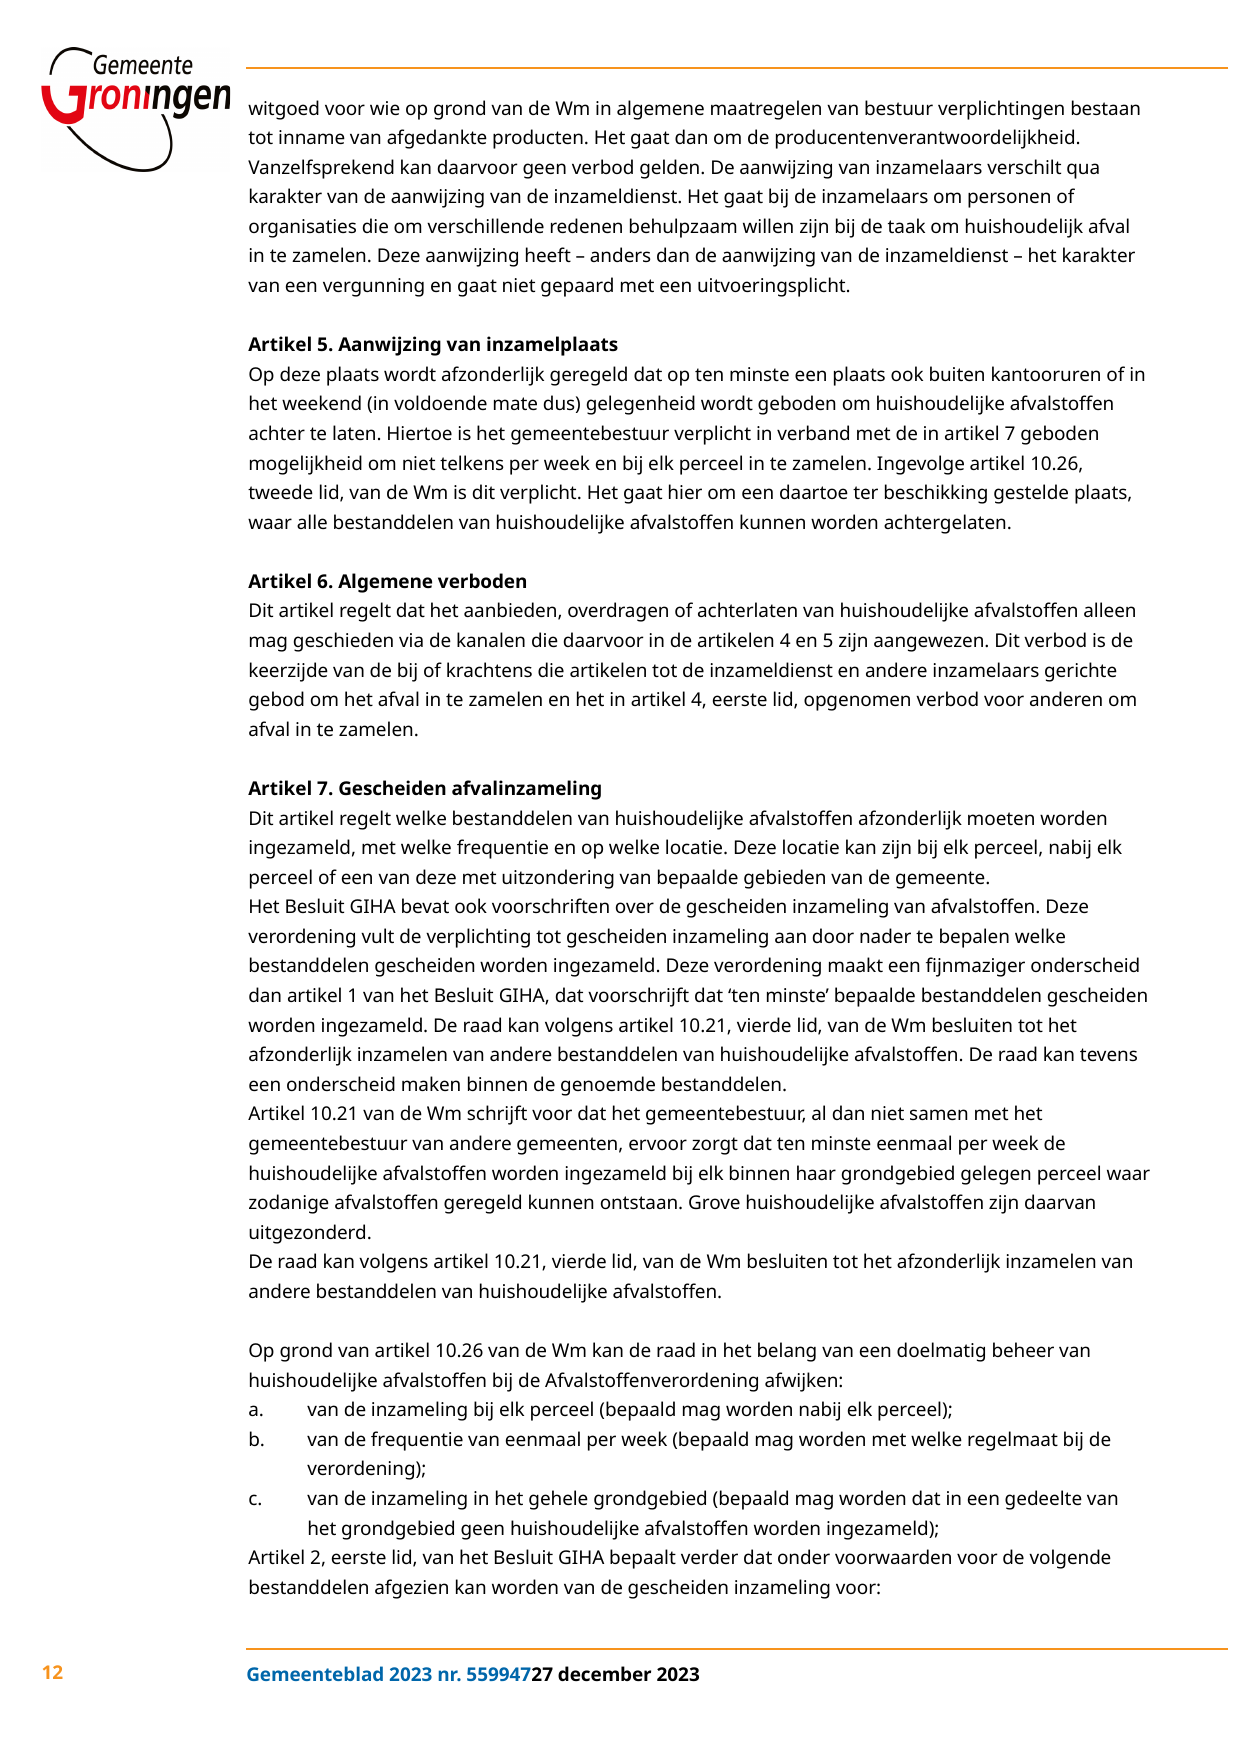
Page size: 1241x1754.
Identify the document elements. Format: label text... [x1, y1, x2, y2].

text Op grond van artikel 10.26 van de Wm kan de raad in het belang van een doelmatig beheer van huishoudelijke afvalstoffen bij de Afvalstoffenverordening afwijken: [248, 1337, 1152, 1393]
text witgoed voor wie op grond van de Wm in algemene maatregelen van bestuur verplichtingen bestaan tot inname van afgedankte producten. Het gaat dan om de producentenverantwoordelijkheid. Vanzelfsprekend kan daarvoor geen verbod gelden. De aanwijzing van inzamelaars verschilt qua karakter van de aanwijzing van de inzameldienst. Het gaat bij de inzamelaars om personen of organisaties die om verschillende redenen behulpzaam willen zijn bij de taak om huishoudelijk afval in te zamelen. Deze aanwijzing heeft – anders dan de aanwijzing van de inzameldienst – het karakter van een vergunning en gaat niet gepaard met een uitvoeringsplicht. [248, 95, 1152, 298]
text Artikel 5. Aanwijzing van inzamelplaats [248, 331, 1152, 357]
text Het Besluit GIHA bevat ook voorschriften over de gescheiden inzameling van afvalstoffen. Deze verordening vult de verplichting tot gescheiden inzameling aan door nader te bepalen welke bestanddelen gescheiden worden ingezameld. Deze verordening maakt een fijnmaziger onderscheid dan artikel 1 van het Besluit GIHA, dat voorschrijft dat ‘ten minste’ bepaalde bestanddelen gescheiden worden ingezameld. De raad kan volgens artikel 10.21, vierde lid, van de Wm besluiten tot het afzonderlijk inzamelen van andere bestanddelen van huishoudelijke afvalstoffen. De raad kan tevens een onderscheid maken binnen de genoemde bestanddelen. [248, 893, 1152, 1097]
text Op deze plaats wordt afzonderlijk geregeld dat op ten minste een plaats ook buiten kantooruren of in het weekend (in voldoende mate dus) gelegenheid wordt geboden om huishoudelijke afvalstoffen achter te laten. Hiertoe is het gemeentebestuur verplicht in verband met de in artikel 7 geboden mogelijkheid om niet telkens per week en bij elk perceel in te zamelen. Ingevolge artikel 10.26, tweede lid, van de Wm is dit verplicht. Het gaat hier om een daartoe ter beschikking gestelde plaats, waar alle bestanddelen van huishoudelijke afvalstoffen kunnen worden achtergelaten. [248, 361, 1152, 535]
list van de inzameling bij elk perceel (bepaald mag worden nabij elk perceel); [248, 1396, 1152, 1422]
list van de frequentie van eenmaal per week (bepaald mag worden met welke regelmaat bij de verordening); [248, 1426, 1152, 1481]
text Dit artikel regelt dat het aanbieden, overdragen of achterlaten van huishoudelijke afvalstoffen alleen mag geschieden via de kanalen die daarvoor in de artikelen 4 en 5 zijn aangewezen. Dit verbod is de keerzijde van de bij of krachtens die artikelen tot de inzameldienst en andere inzamelaars gerichte gebod om het afval in te zamelen en het in artikel 4, eerste lid, opgenomen verbod voor anderen om afval in te zamelen. [248, 598, 1152, 742]
text De raad kan volgens artikel 10.21, vierde lid, van de Wm besluiten tot het afzonderlijk inzamelen van andere bestanddelen van huishoudelijke afvalstoffen. [248, 1248, 1152, 1304]
text Artikel 10.21 van de Wm schrijft voor dat het gemeentebestuur, al dan niet samen met het gemeentebestuur van andere gemeenten, ervoor zorgt dat ten minste eenmaal per week de huishoudelijke afvalstoffen worden ingezameld bij elk binnen haar grondgebied gelegen perceel waar zodanige afvalstoffen geregeld kunnen ontstaan. Grove huishoudelijke afvalstoffen zijn daarvan uitgezonderd. [248, 1101, 1152, 1245]
text Artikel 2, eerste lid, van het Besluit GIHA bepaalt verder dat onder voorwaarden voor de volgende bestanddelen afgezien kan worden van de gescheiden inzameling voor: [248, 1544, 1152, 1600]
text Dit artikel regelt welke bestanddelen van huishoudelijke afvalstoffen afzonderlijk moeten worden ingezameld, met welke frequentie en op welke locatie. Deze locatie kan zijn bij elk perceel, nabij elk perceel of een van deze met uitzondering van bepaalde gebieden van de gemeente. [248, 805, 1152, 890]
list van de inzameling in het gehele grondgebied (bepaald mag worden dat in een gedeelte van het grondgebied geen huishoudelijke afvalstoffen worden ingezameld); [248, 1485, 1152, 1541]
picture [41, 47, 231, 172]
text Artikel 6. Algemene verboden [248, 568, 1152, 594]
text Artikel 7. Gescheiden afvalinzameling [248, 775, 1152, 801]
